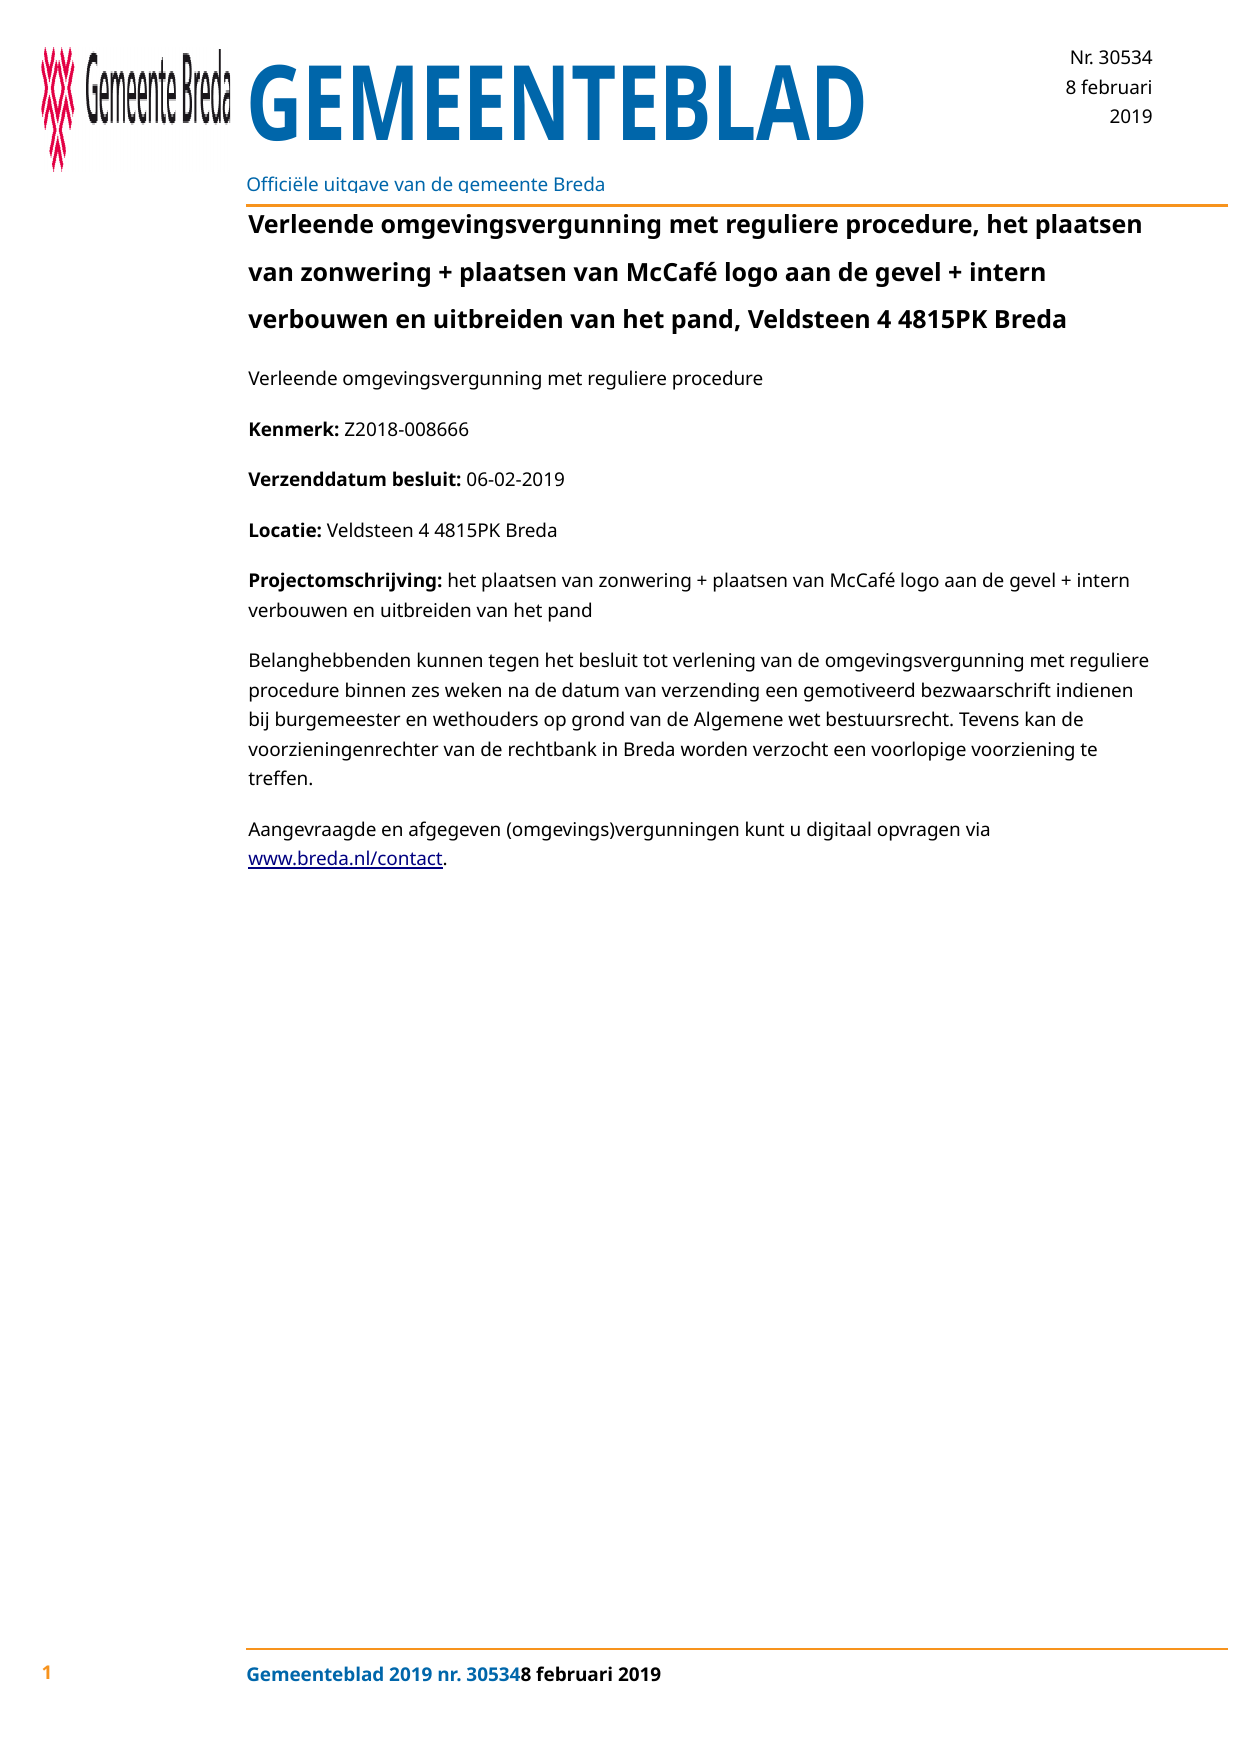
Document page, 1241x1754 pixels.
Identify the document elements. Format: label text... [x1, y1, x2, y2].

text Projectomschrijving: het plaatsen van zonwering + plaatsen van McCafé logo aan de gevel + intern verbouwen en uitbreiden van het pand [248, 567, 1152, 622]
text Locatie: Veldsteen 4 4815PK Breda [248, 517, 1152, 542]
text Verleende omgevingsvergunning met reguliere procedure [248, 366, 1152, 391]
text Belanghebbenden kunnen tegen het besluit tot verlening van de omgevingsvergunning met reguliere procedure binnen zes weken na de datum van verzending een gemotiveerd bezwaarschrift indienen bij burgemeester en wethouders op grond van de Algemene wet bestuursrecht. Tevens kan de voorzieningenrechter van de rechtbank in Breda worden verzocht een voorlopige voorziening te treffen. [248, 647, 1152, 791]
text Verleende omgevingsvergunning met reguliere procedure, het plaatsen van zonwering + plaatsen van McCafé logo aan de gevel + intern verbouwen en uitbreiden van het pand, Veldsteen 4 4815PK Breda [248, 207, 1152, 336]
text Aangevraagde en afgegeven (omgevings)vergunningen kunt u digitaal opvragen via www.breda.nl/contact. [248, 816, 1152, 871]
text Kenmerk: Z2018-008666 [248, 416, 1152, 442]
text Verzenddatum besluit: 06-02-2019 [248, 466, 1152, 492]
picture [41, 47, 231, 172]
